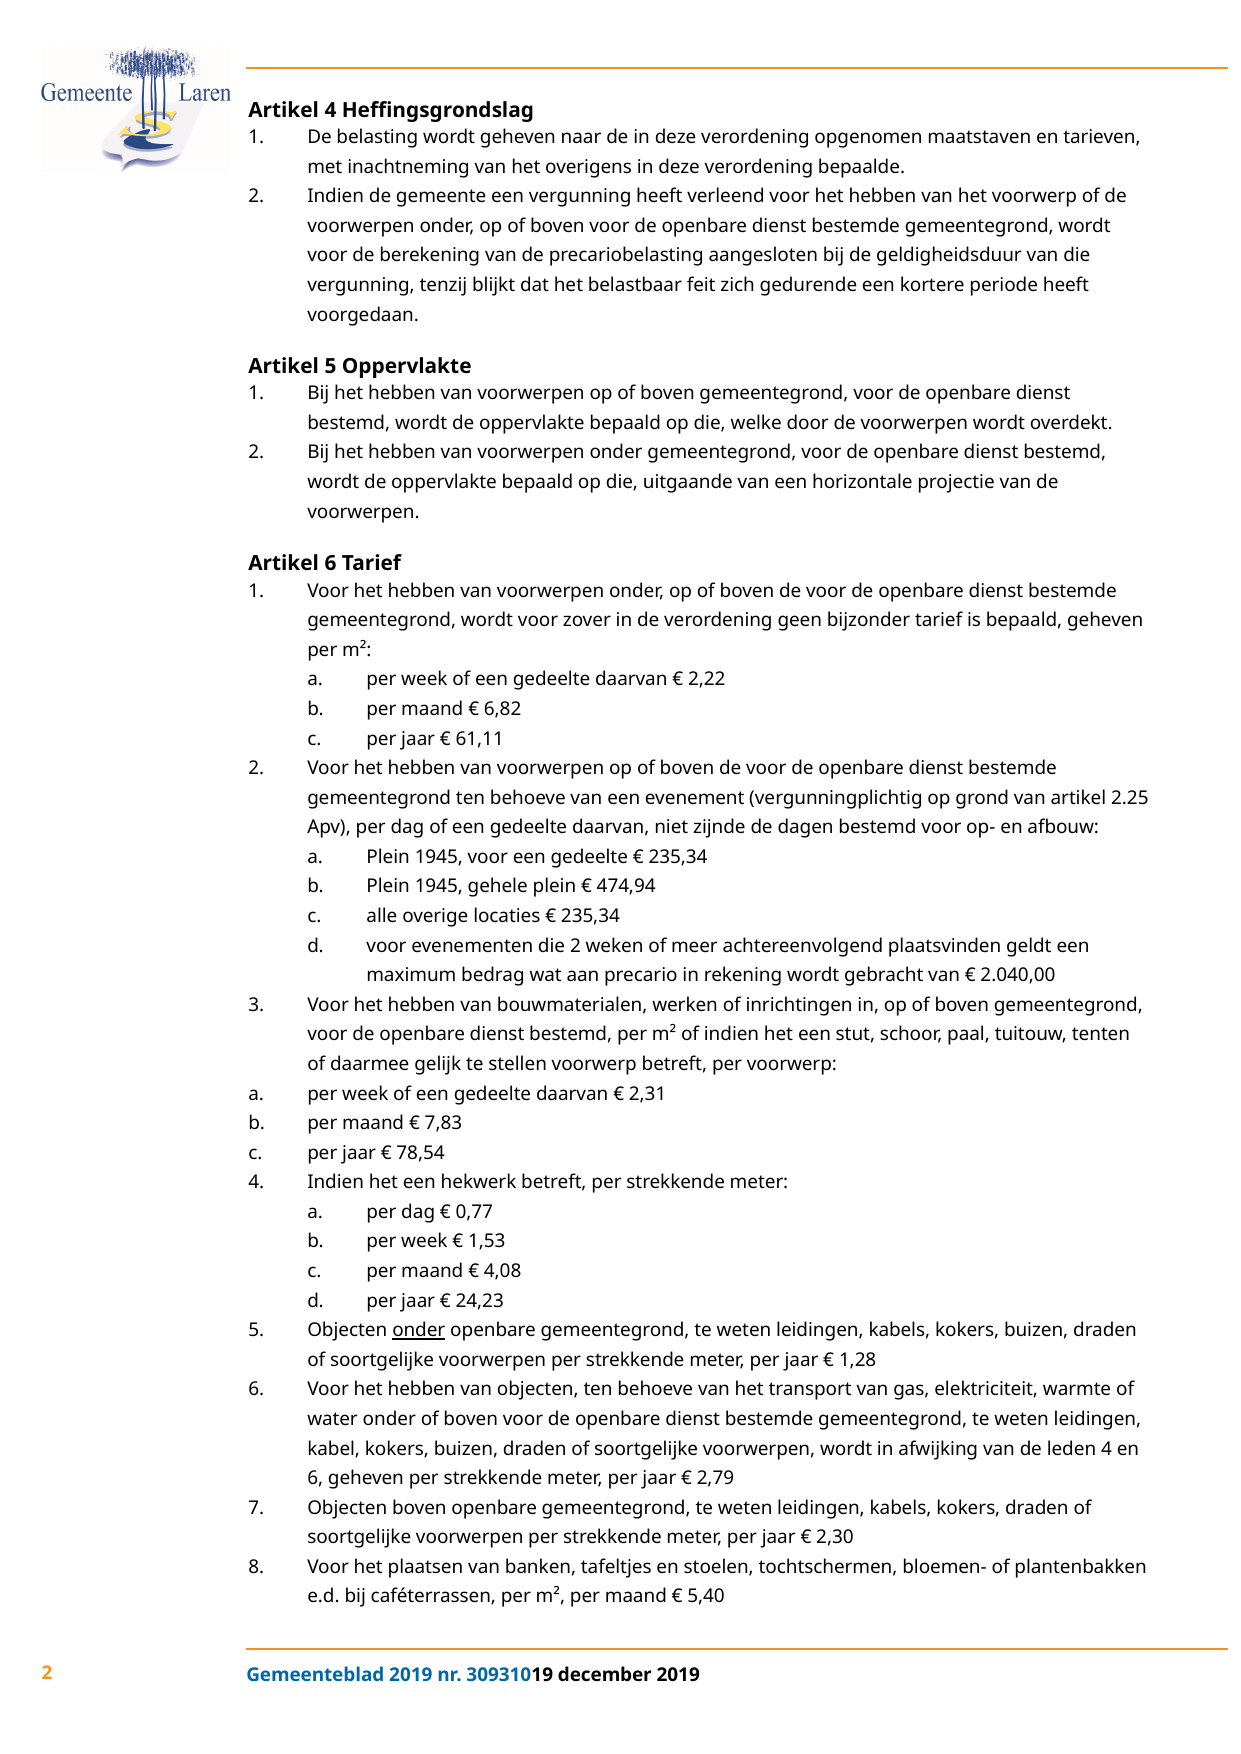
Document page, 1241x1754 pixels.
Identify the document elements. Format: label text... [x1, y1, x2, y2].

list per dag € 0,77 [307, 1198, 1152, 1224]
picture [41, 47, 231, 172]
list Plein 1945, voor een gedeelte € 235,34 [307, 843, 1152, 869]
list Voor het plaatsen van banken, tafeltjes en stoelen, tochtschermen, bloemen- of plantenbakken e.d. bij caféterrassen, per m², per maand € 5,40 [248, 1553, 1152, 1608]
text Artikel 5 Oppervlakte [248, 351, 1152, 379]
list per maand € 7,83 [248, 1109, 1152, 1135]
list Voor het hebben van voorwerpen onder, op of boven de voor de openbare dienst bestemde gemeentegrond, wordt voor zover in de verordening geen bijzonder tarief is bepaald, geheven per m²: [248, 577, 1152, 662]
list per week of een gedeelte daarvan € 2,22 [307, 666, 1152, 691]
list Bij het hebben van voorwerpen onder gemeentegrond, voor de openbare dienst bestemd, wordt de oppervlakte bepaald op die, uitgaande van een horizontale projectie van de voorwerpen. [248, 439, 1152, 524]
list per maand € 4,08 [307, 1257, 1152, 1283]
list per jaar € 61,11 [307, 725, 1152, 750]
list voor evenementen die 2 weken of meer achtereenvolgend plaatsvinden geldt een maximum bedrag wat aan precario in rekening wordt gebracht van € 2.040,00 [307, 932, 1152, 987]
list Voor het hebben van bouwmaterialen, werken of inrichtingen in, op of boven gemeentegrond, voor de openbare dienst bestemd, per m² of indien het een stut, schoor, paal, tuitouw, tenten of daarmee gelijk te stellen voorwerp betreft, per voorwerp: [248, 991, 1152, 1076]
text Artikel 4 Heffingsgrondslag [248, 95, 1152, 123]
list per week of een gedeelte daarvan € 2,31 [248, 1080, 1152, 1105]
list Plein 1945, gehele plein € 474,94 [307, 873, 1152, 898]
list Bij het hebben van voorwerpen op of boven gemeentegrond, voor de openbare dienst bestemd, wordt de oppervlakte bepaald op die, welke door de voorwerpen wordt overdekt. [248, 379, 1152, 435]
list per week € 1,53 [307, 1228, 1152, 1253]
list per jaar € 78,54 [248, 1139, 1152, 1164]
text Artikel 6 Tarief [248, 548, 1152, 577]
list Indien het een hekwerk betreft, per strekkende meter: [248, 1168, 1152, 1194]
list per jaar € 24,23 [307, 1287, 1152, 1312]
list per maand € 6,82 [307, 695, 1152, 721]
list Voor het hebben van voorwerpen op of boven de voor de openbare dienst bestemde gemeentegrond ten behoeve van een evenement (vergunningplichtig op grond van artikel 2.25 Apv), per dag of een gedeelte daarvan, niet zijnde de dagen bestemd voor op- en afbouw: [248, 754, 1152, 839]
list Voor het hebben van objecten, ten behoeve van het transport van gas, elektriciteit, warmte of water onder of boven voor de openbare dienst bestemde gemeentegrond, te weten leidingen, kabel, kokers, buizen, draden of soortgelijke voorwerpen, wordt in afwijking van de leden 4 en 6, geheven per strekkende meter, per jaar € 2,79 [248, 1376, 1152, 1490]
list alle overige locaties € 235,34 [307, 902, 1152, 928]
list Indien de gemeente een vergunning heeft verleend voor het hebben van het voorwerp of de voorwerpen onder, op of boven voor de openbare dienst bestemde gemeentegrond, wordt voor de berekening van de precariobelasting aangesloten bij de geldigheidsduur van die vergunning, tenzij blijkt dat het belastbaar feit zich gedurende een kortere periode heeft voorgedaan. [248, 182, 1152, 326]
list De belasting wordt geheven naar de in deze verordening opgenomen maatstaven en tarieven, met inachtneming van het overigens in deze verordening bepaalde. [248, 123, 1152, 178]
list Objecten boven openbare gemeentegrond, te weten leidingen, kabels, kokers, draden of soortgelijke voorwerpen per strekkende meter, per jaar € 2,30 [248, 1494, 1152, 1549]
list Objecten onder openbare gemeentegrond, te weten leidingen, kabels, kokers, buizen, draden of soortgelijke voorwerpen per strekkende meter, per jaar € 1,28 [248, 1316, 1152, 1372]
